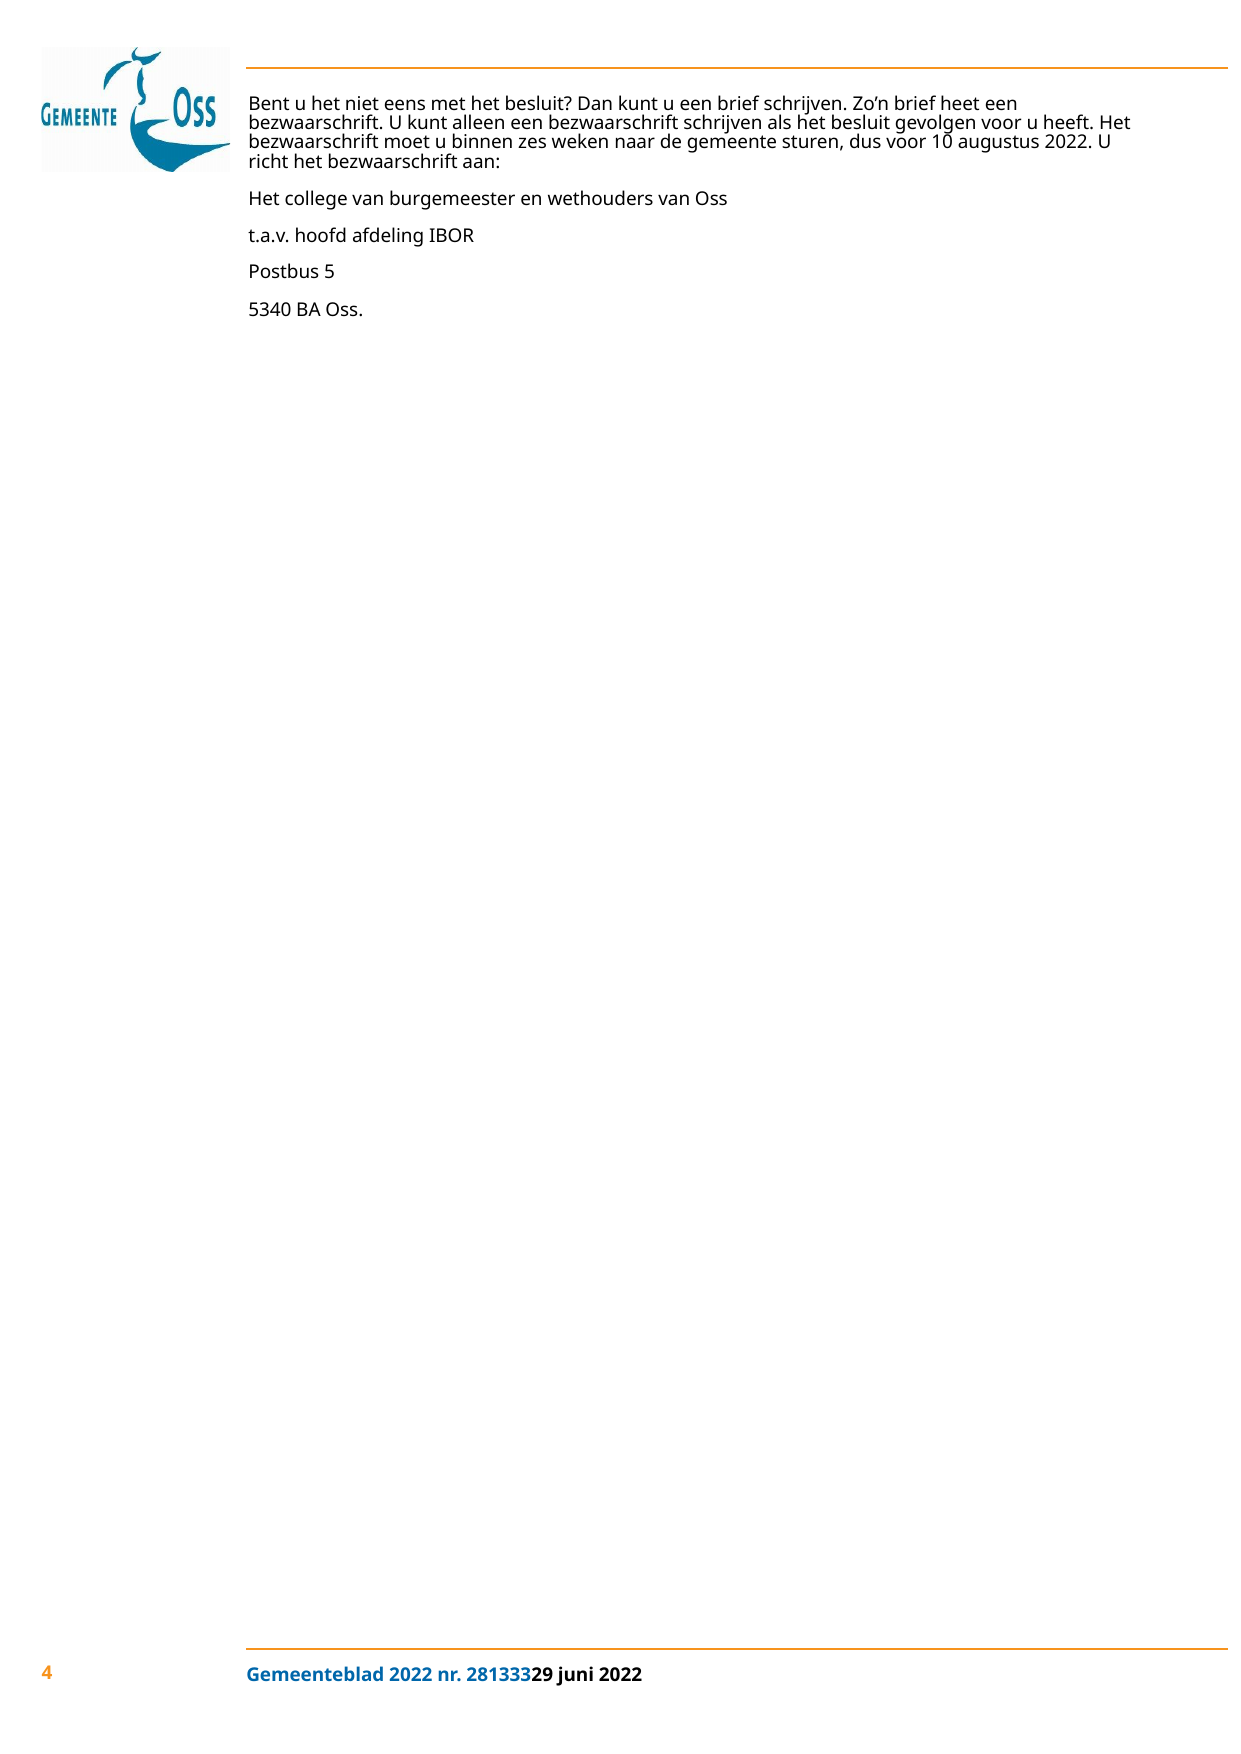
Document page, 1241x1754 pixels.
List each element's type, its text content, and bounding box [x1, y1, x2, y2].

text 5340 BA Oss. [248, 301, 1152, 320]
text t.a.v. hoofd afdeling IBOR [248, 227, 1152, 246]
text Postbus 5 [248, 263, 1152, 283]
text Bent u het niet eens met het besluit? Dan kunt u een brief schrijven. Zo’n brief heet een bezwaarschrift. U kunt alleen een bezwaarschrift schrijven als het besluit gevolgen voor u heeft. Het bezwaarschrift moet u binnen zes weken naar de gemeente sturen, dus voor 10 augustus 2022. U richt het bezwaarschrift aan: [248, 95, 1152, 172]
picture [41, 47, 231, 172]
text Het college van burgemeester en wethouders van Oss [248, 189, 1152, 209]
